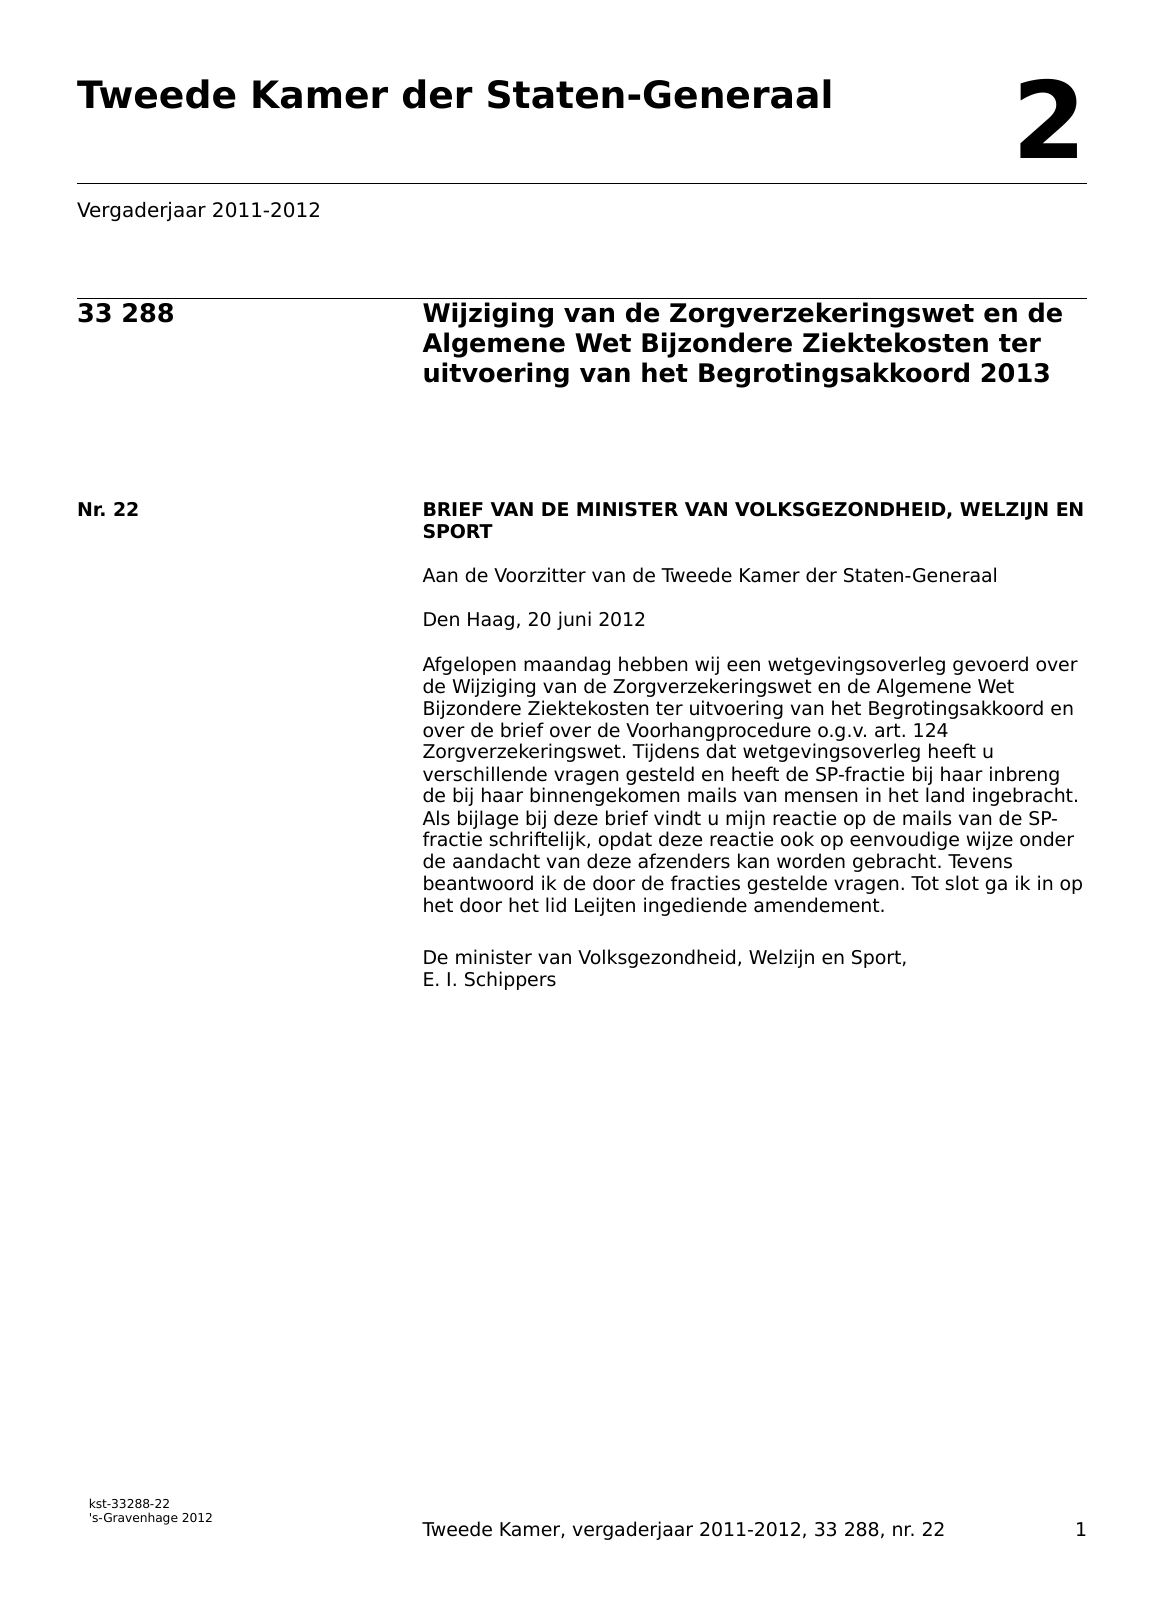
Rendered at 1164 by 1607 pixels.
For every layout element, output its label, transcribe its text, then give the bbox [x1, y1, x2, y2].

table_cell Vergaderjaar 2011-2012 [77, 184, 1087, 298]
text Afgelopen maandag hebben wij een wetgevingsoverleg gevoerd over de Wijziging van de Zorgverzekeringswet en de Algemene Wet Bijzondere Ziektekosten ter uitvoering van het Begrotingsakkoord en over de brief over de Voorhangprocedure o.g.v. art. 124 Zorgverzekeringswet. Tijdens dat wetgevingsoverleg heeft u verschillende vragen gesteld en heeft de SP-fractie bij haar inbreng de bij haar binnengekomen mails van mensen in het land ingebracht. Als bijlage bij deze brief vindt u mijn reactie op de mails van de SP-fractie schriftelijk, opdat deze reactie ook op eenvoudige wijze onder de aandacht van deze afzenders kan worden gebracht. Tevens beantwoord ik de door de fracties gestelde vragen. Tot slot ga ik in op het door het lid Leijten ingediende amendement. [422, 653, 1087, 917]
subtitle Nr. 22 BRIEF VAN DE MINISTER VAN VOLKSGEZONDHEID, WELZIJN EN SPORT [77, 499, 1087, 543]
text kst-33288-22 [88, 1497, 323, 1511]
text 's-Gravenhage 2012 [88, 1511, 323, 1525]
text Aan de Voorzitter van de Tweede Kamer der Staten-Generaal [422, 565, 1087, 587]
text Den Haag, 20 juni 2012 [422, 609, 1087, 631]
subtitle 33 288 Wijziging van de Zorgverzekeringswet en de Algemene Wet Bijzondere Ziektekosten ter uitvoering van het Begrotingsakkoord 2013 [77, 299, 1087, 388]
table_header Tweede Kamer der Staten-Generaal [77, 59, 886, 183]
text De minister van Volksgezondheid, Welzijn en Sport, E. I. Schippers [422, 947, 1087, 991]
table_header 2 [886, 59, 1087, 183]
